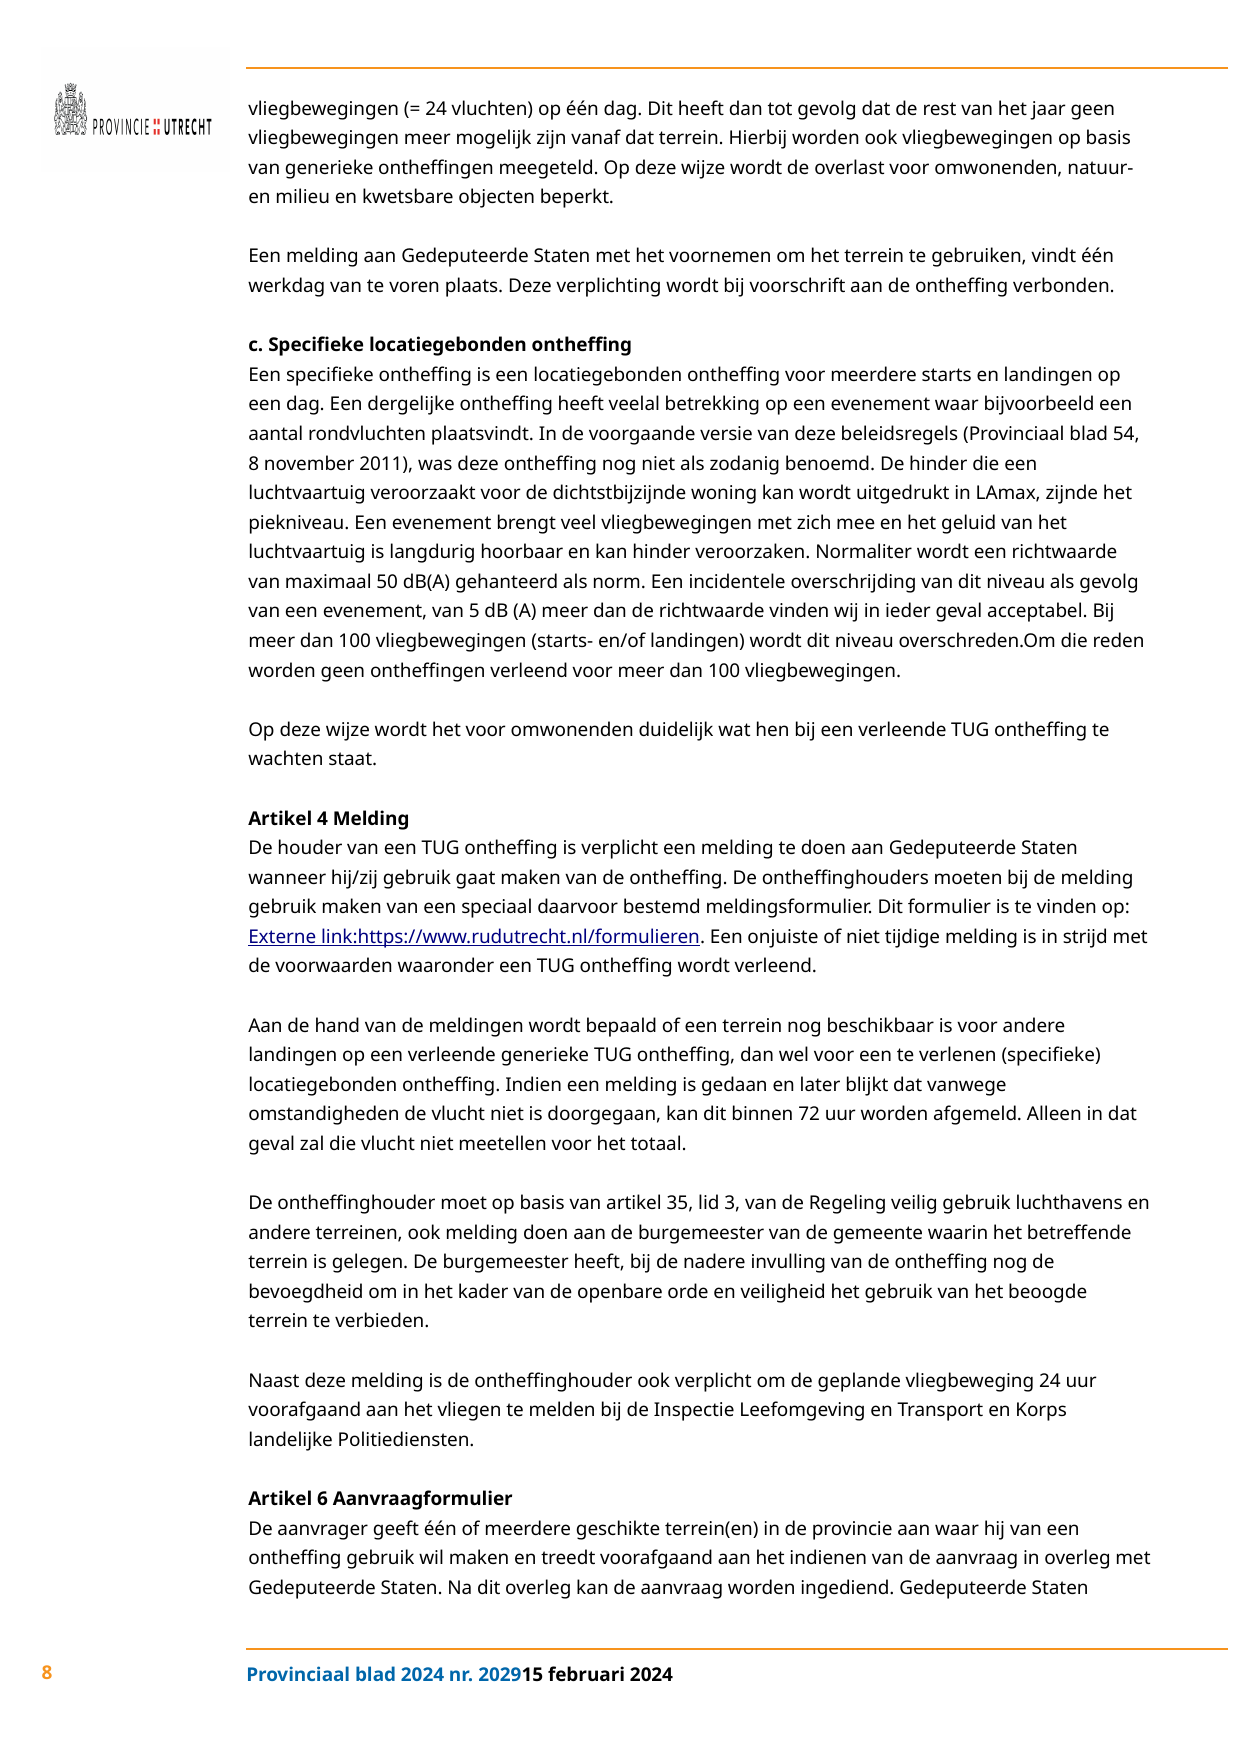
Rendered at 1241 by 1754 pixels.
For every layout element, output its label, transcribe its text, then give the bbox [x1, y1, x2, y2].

text Een specifieke ontheffing is een locatiegebonden ontheffing voor meerdere starts en landingen op een dag. Een dergelijke ontheffing heeft veelal betrekking op een evenement waar bijvoorbeeld een aantal rondvluchten plaatsvindt. In de voorgaande versie van deze beleidsregels (Provinciaal blad 54, 8 november 2011), was deze ontheffing nog niet als zodanig benoemd. De hinder die een luchtvaartuig veroorzaakt voor de dichtstbijzijnde woning kan wordt uitgedrukt in LAmax, zijnde het piekniveau. Een evenement brengt veel vliegbewegingen met zich mee en het geluid van het luchtvaartuig is langdurig hoorbaar en kan hinder veroorzaken. Normaliter wordt een richtwaarde van maximaal 50 dB(A) gehanteerd als norm. Een incidentele overschrijding van dit niveau als gevolg van een evenement, van 5 dB (A) meer dan de richtwaarde vinden wij in ieder geval acceptabel. Bij meer dan 100 vliegbewegingen (starts- en/of landingen) wordt dit niveau overschreden.Om die reden worden geen ontheffingen verleend voor meer dan 100 vliegbewegingen. [248, 361, 1152, 683]
text Naast deze melding is de ontheffinghouder ook verplicht om de geplande vliegbeweging 24 uur voorafgaand aan het vliegen te melden bij de Inspectie Leefomgeving en Transport en Korps landelijke Politiediensten. [248, 1367, 1152, 1452]
text vliegbewegingen (= 24 vluchten) op één dag. Dit heeft dan tot gevolg dat de rest van het jaar geen vliegbewegingen meer mogelijk zijn vanaf dat terrein. Hierbij worden ook vliegbewegingen op basis van generieke ontheffingen meegeteld. Op deze wijze wordt de overlast voor omwonenden, natuur- en milieu en kwetsbare objecten beperkt. [248, 95, 1152, 209]
text De houder van een TUG ontheffing is verplicht een melding te doen aan Gedeputeerde Staten wanneer hij/zij gebruik gaat maken van de ontheffing. De ontheffinghouders moeten bij de melding gebruik maken van een speciaal daarvoor bestemd meldingsformulier. Dit formulier is te vinden op: Externe link:https://www.rudutrecht.nl/formulieren. Een onjuiste of niet tijdige melding is in strijd met de voorwaarden waaronder een TUG ontheffing wordt verleend. [248, 834, 1152, 978]
text Artikel 4 Melding [248, 805, 1152, 831]
text Artikel 6 Aanvraagformulier [248, 1485, 1152, 1511]
text Op deze wijze wordt het voor omwonenden duidelijk wat hen bij een verleende TUG ontheffing te wachten staat. [248, 716, 1152, 771]
text Aan de hand van de meldingen wordt bepaald of een terrein nog beschikbaar is voor andere landingen op een verleende generieke TUG ontheffing, dan wel voor een te verlenen (specifieke) locatiegebonden ontheffing. Indien een melding is gedaan en later blijkt dat vanwege omstandigheden de vlucht niet is doorgegaan, kan dit binnen 72 uur worden afgemeld. Alleen in dat geval zal die vlucht niet meetellen voor het totaal. [248, 1012, 1152, 1156]
text Een melding aan Gedeputeerde Staten met het voornemen om het terrein te gebruiken, vindt één werkdag van te voren plaats. Deze verplichting wordt bij voorschrift aan de ontheffing verbonden. [248, 243, 1152, 298]
text De ontheffinghouder moet op basis van artikel 35, lid 3, van de Regeling veilig gebruik luchthavens en andere terreinen, ook melding doen aan de burgemeester van de gemeente waarin het betreffende terrein is gelegen. De burgemeester heeft, bij de nadere invulling van de ontheffing nog de bevoegdheid om in het kader van de openbare orde en veiligheid het gebruik van het beoogde terrein te verbieden. [248, 1189, 1152, 1333]
picture [41, 47, 231, 172]
text c. Specifieke locatiegebonden ontheffing [248, 331, 1152, 357]
text De aanvrager geeft één of meerdere geschikte terrein(en) in de provincie aan waar hij van een ontheffing gebruik wil maken en treedt voorafgaand aan het indienen van de aanvraag in overleg met Gedeputeerde Staten. Na dit overleg kan de aanvraag worden ingediend. Gedeputeerde Staten [248, 1515, 1152, 1600]
